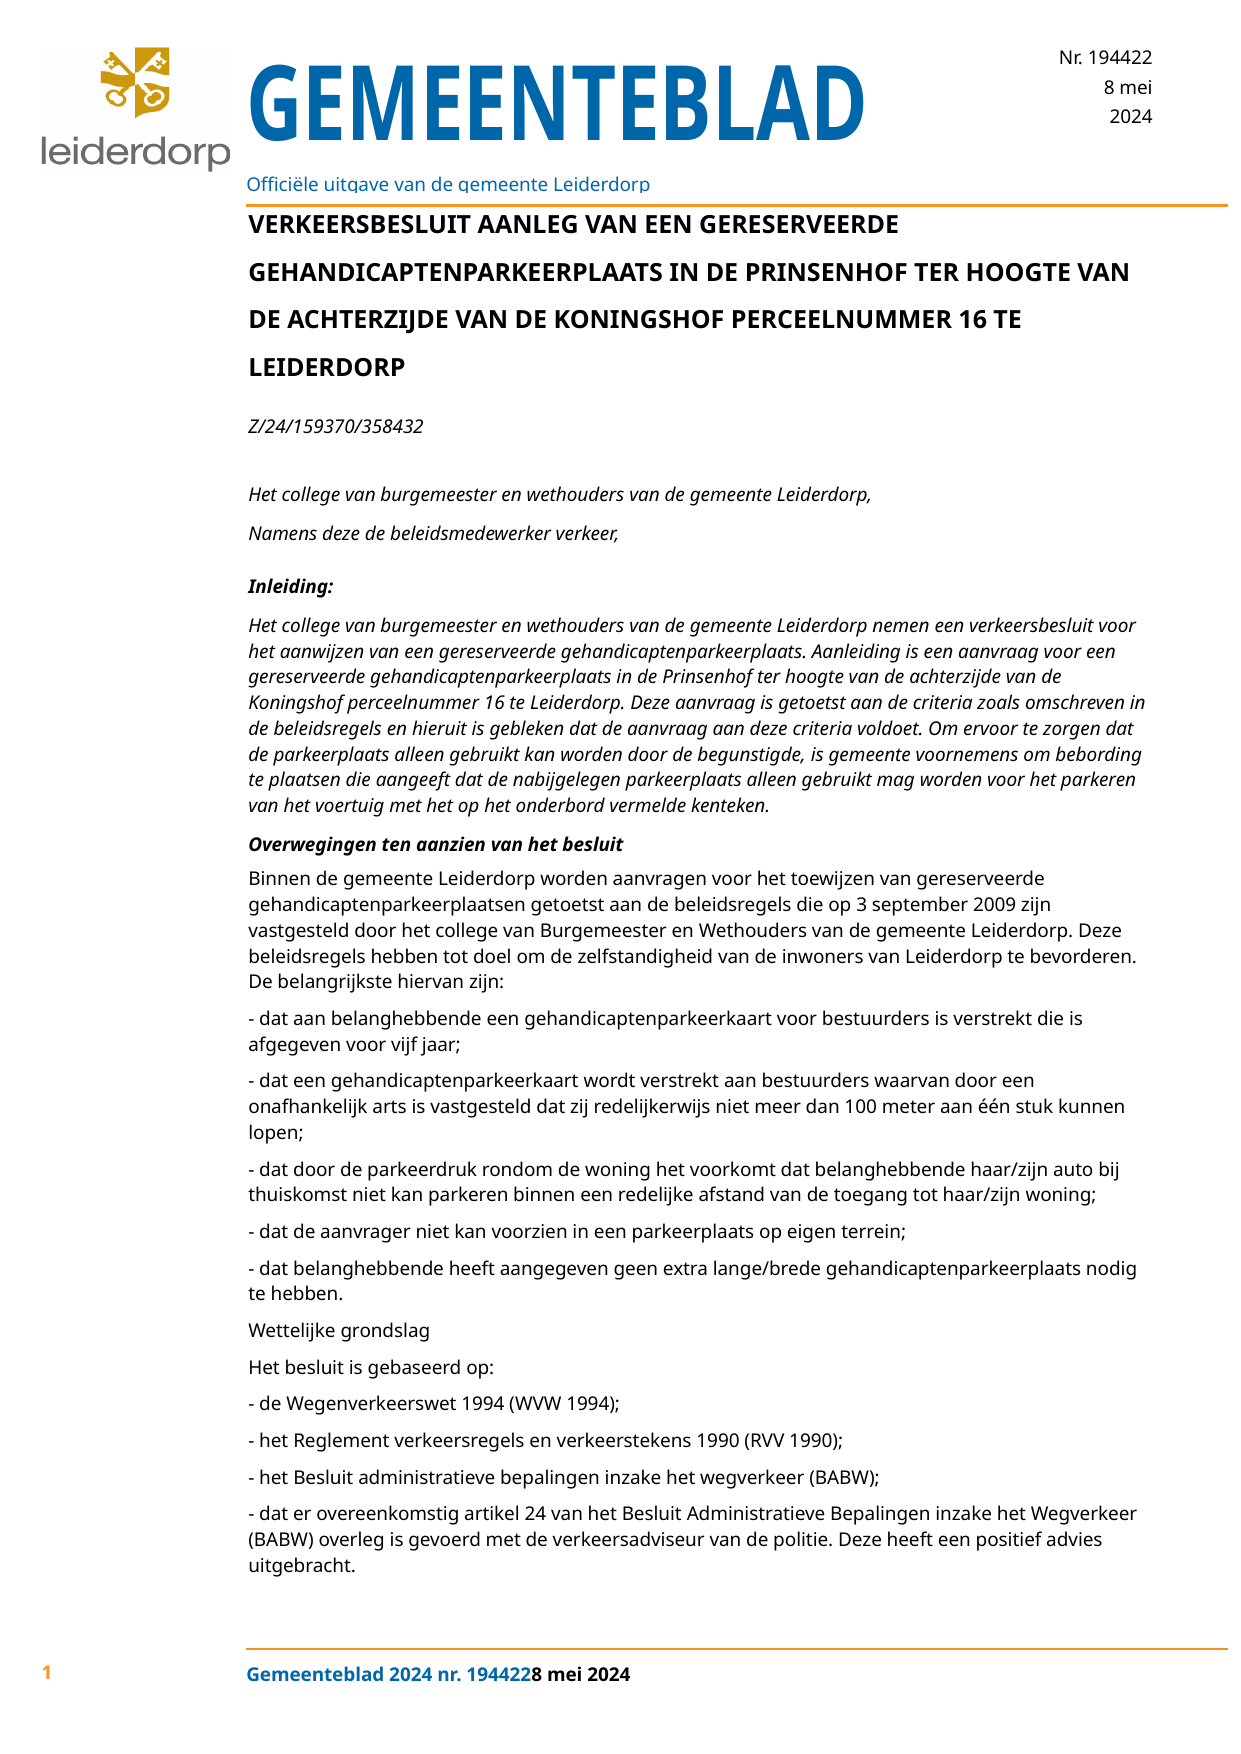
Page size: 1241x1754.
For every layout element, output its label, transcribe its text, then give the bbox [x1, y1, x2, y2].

text - het Reglement verkeersregels en verkeerstekens 1990 (RVV 1990); [248, 1427, 1152, 1453]
text Z/24/159370/358432 [248, 413, 1152, 439]
text Het college van burgemeester en wethouders van de gemeente Leiderdorp nemen een verkeersbesluit voor het aanwijzen van een gereserveerde gehandicaptenparkeerplaats. Aanleiding is een aanvraag voor een gereserveerde gehandicaptenparkeerplaats in de Prinsenhof ter hoogte van de achterzijde van de Koningshof perceelnummer 16 te Leiderdorp. Deze aanvraag is getoetst aan de criteria zoals omschreven in de beleidsregels en hieruit is gebleken dat de aanvraag aan deze criteria voldoet. Om ervoor te zorgen dat de parkeerplaats alleen gebruikt kan worden door de begunstigde, is gemeente voornemens om bebording te plaatsen die aangeeft dat de nabijgelegen parkeerplaats alleen gebruikt mag worden voor het parkeren van het voertuig met het op het onderbord vermelde kenteken. [248, 612, 1152, 818]
text Binnen de gemeente Leiderdorp worden aanvragen voor het toewijzen van gereserveerde gehandicaptenparkeerplaatsen getoetst aan de beleidsregels die op 3 september 2009 zijn vastgesteld door het college van Burgemeester en Wethouders van de gemeente Leiderdorp. Deze beleidsregels hebben tot doel om de zelfstandigheid van de inwoners van Leiderdorp te bevorderen. De belangrijkste hiervan zijn: [248, 866, 1152, 994]
text Wettelijke grondslag [248, 1317, 1152, 1343]
text - dat aan belanghebbende een gehandicaptenparkeerkaart voor bestuurders is verstrekt die is afgegeven voor vijf jaar; [248, 1005, 1152, 1057]
picture [41, 47, 231, 172]
text - dat door de parkeerdruk rondom de woning het voorkomt dat belanghebbende haar/zijn auto bij thuiskomst niet kan parkeren binnen een redelijke afstand van de toegang tot haar/zijn woning; [248, 1156, 1152, 1207]
text - dat een gehandicaptenparkeerkaart wordt verstrekt aan bestuurders waarvan door een onafhankelijk arts is vastgesteld dat zij redelijkerwijs niet meer dan 100 meter aan één stuk kunnen lopen; [248, 1068, 1152, 1145]
text Overwegingen ten aanzien van het besluit [248, 832, 1152, 857]
text - de Wegenverkeerswet 1994 (WVW 1994); [248, 1391, 1152, 1416]
text Het besluit is gebaseerd op: [248, 1354, 1152, 1379]
text - dat er overeenkomstig artikel 24 van het Besluit Administratieve Bepalingen inzake het Wegverkeer (BABW) overleg is gevoerd met de verkeersadviseur van de politie. Deze heeft een positief advies uitgebracht. [248, 1501, 1152, 1578]
text Namens deze de beleidsmedewerker verkeer, [248, 520, 1152, 546]
text Inleiding: [248, 573, 1152, 599]
text - het Besluit administratieve bepalingen inzake het wegverkeer (BABW); [248, 1464, 1152, 1489]
text Het college van burgemeester en wethouders van de gemeente Leiderdorp, [248, 481, 1152, 507]
text - dat belanghebbende heeft aangegeven geen extra lange/brede gehandicaptenparkeerplaats nodig te hebben. [248, 1255, 1152, 1306]
text VERKEERSBESLUIT AANLEG VAN EEN GERESERVEERDE GEHANDICAPTENPARKEERPLAATS IN DE PRINSENHOF TER HOOGTE VAN DE ACHTERZIJDE VAN DE KONINGSHOF PERCEELNUMMER 16 TE LEIDERDORP [248, 207, 1152, 384]
text - dat de aanvrager niet kan voorzien in een parkeerplaats op eigen terrein; [248, 1218, 1152, 1244]
